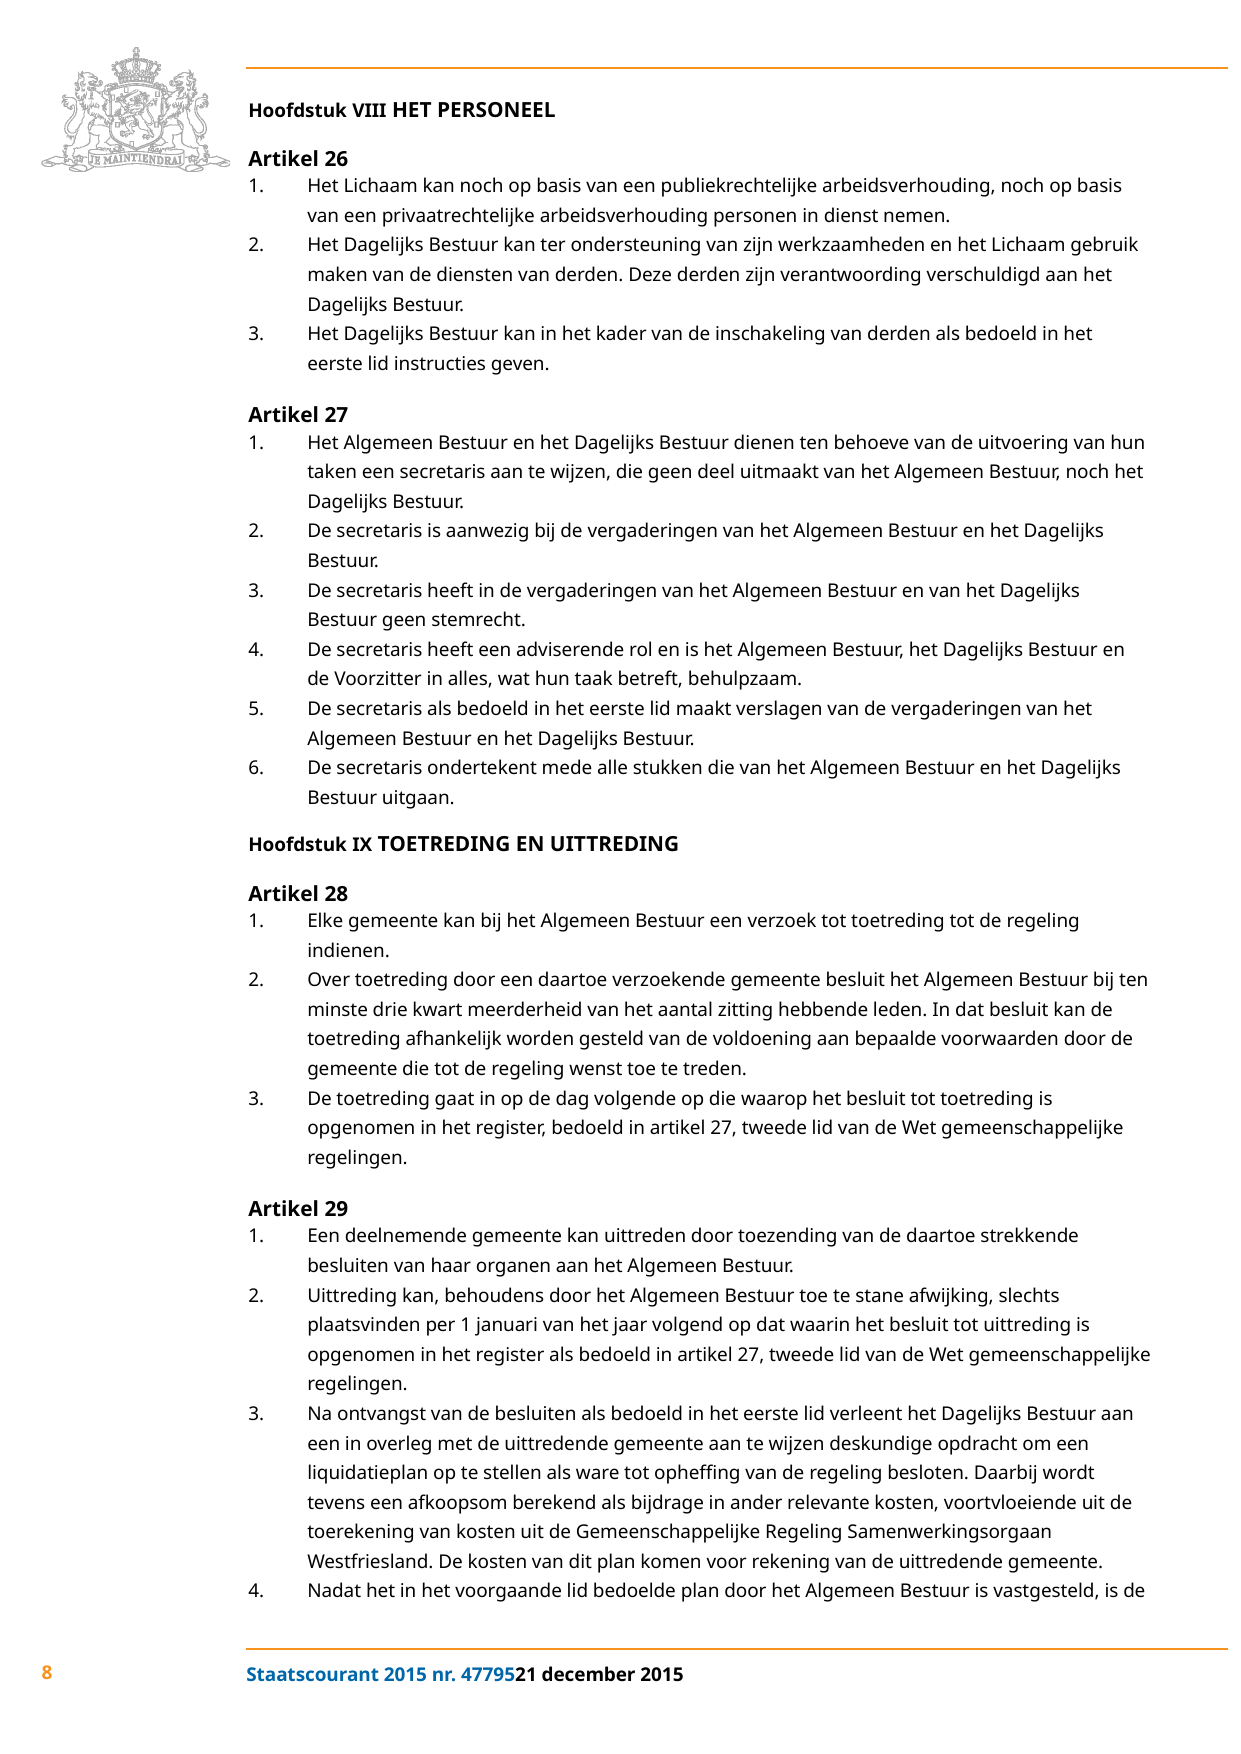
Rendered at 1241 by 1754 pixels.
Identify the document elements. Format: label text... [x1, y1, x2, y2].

list De secretaris is aanwezig bij de vergaderingen van het Algemeen Bestuur en het Dagelijks Bestuur. [248, 518, 1152, 573]
list De secretaris heeft in de vergaderingen van het Algemeen Bestuur en van het Dagelijks Bestuur geen stemrecht. [248, 577, 1152, 632]
text Artikel 29 [248, 1194, 1152, 1223]
list De secretaris ondertekent mede alle stukken die van het Algemeen Bestuur en het Dagelijks Bestuur uitgaan. [248, 754, 1152, 809]
text Hoofdstuk IX TOETREDING EN UITTREDING [248, 829, 1152, 858]
list De toetreding gaat in op de dag volgende op die waarop het besluit tot toetreding is opgenomen in het register, bedoeld in artikel 27, tweede lid van de Wet gemeenschappelijke regelingen. [248, 1085, 1152, 1169]
text Artikel 26 [248, 144, 1152, 172]
list Het Dagelijks Bestuur kan in het kader van de inschakeling van derden als bedoeld in het eerste lid instructies geven. [248, 320, 1152, 376]
list Uittreding kan, behoudens door het Algemeen Bestuur toe te stane afwijking, slechts plaatsvinden per 1 januari van het jaar volgend op dat waarin het besluit tot uittreding is opgenomen in het register als bedoeld in artikel 27, tweede lid van de Wet gemeenschappelijke regelingen. [248, 1282, 1152, 1396]
list Na ontvangst van de besluiten als bedoeld in het eerste lid verleent het Dagelijks Bestuur aan een in overleg met de uittredende gemeente aan te wijzen deskundige opdracht om een liquidatieplan op te stellen als ware tot opheffing van de regeling besloten. Daarbij wordt tevens een afkoopsom berekend als bijdrage in ander relevante kosten, voortvloeiende uit de toerekening van kosten uit de Gemeenschappelijke Regeling Samenwerkingsorgaan Westfriesland. De kosten van dit plan komen voor rekening van de uittredende gemeente. [248, 1400, 1152, 1574]
list De secretaris heeft een adviserende rol en is het Algemeen Bestuur, het Dagelijks Bestuur en de Voorzitter in alles, wat hun taak betreft, behulpzaam. [248, 636, 1152, 691]
list Een deelnemende gemeente kan uittreden door toezending van de daartoe strekkende besluiten van haar organen aan het Algemeen Bestuur. [248, 1223, 1152, 1278]
list Het Algemeen Bestuur en het Dagelijks Bestuur dienen ten behoeve van de uitvoering van hun taken een secretaris aan te wijzen, die geen deel uitmaakt van het Algemeen Bestuur, noch het Dagelijks Bestuur. [248, 429, 1152, 514]
list De secretaris als bedoeld in het eerste lid maakt verslagen van de vergaderingen van het Algemeen Bestuur en het Dagelijks Bestuur. [248, 695, 1152, 750]
list Elke gemeente kan bij het Algemeen Bestuur een verzoek tot toetreding tot de regeling indienen. [248, 907, 1152, 962]
text Artikel 27 [248, 400, 1152, 429]
list Het Lichaam kan noch op basis van een publiekrechtelijke arbeidsverhouding, noch op basis van een privaatrechtelijke arbeidsverhouding personen in dienst nemen. [248, 172, 1152, 228]
list Het Dagelijks Bestuur kan ter ondersteuning van zijn werkzaamheden en het Lichaam gebruik maken van de diensten van derden. Deze derden zijn verantwoording verschuldigd aan het Dagelijks Bestuur. [248, 232, 1152, 317]
text Hoofdstuk VIII HET PERSONEEL [248, 95, 1152, 123]
text Artikel 28 [248, 879, 1152, 907]
list Over toetreding door een daartoe verzoekende gemeente besluit het Algemeen Bestuur bij ten minste drie kwart meerderheid van het aantal zitting hebbende leden. In dat besluit kan de toetreding afhankelijk worden gesteld van de voldoening aan bepaalde voorwaarden door de gemeente die tot de regeling wenst toe te treden. [248, 966, 1152, 1081]
list Nadat het in het voorgaande lid bedoelde plan door het Algemeen Bestuur is vastgesteld, is de [248, 1578, 1152, 1603]
picture [41, 47, 231, 172]
